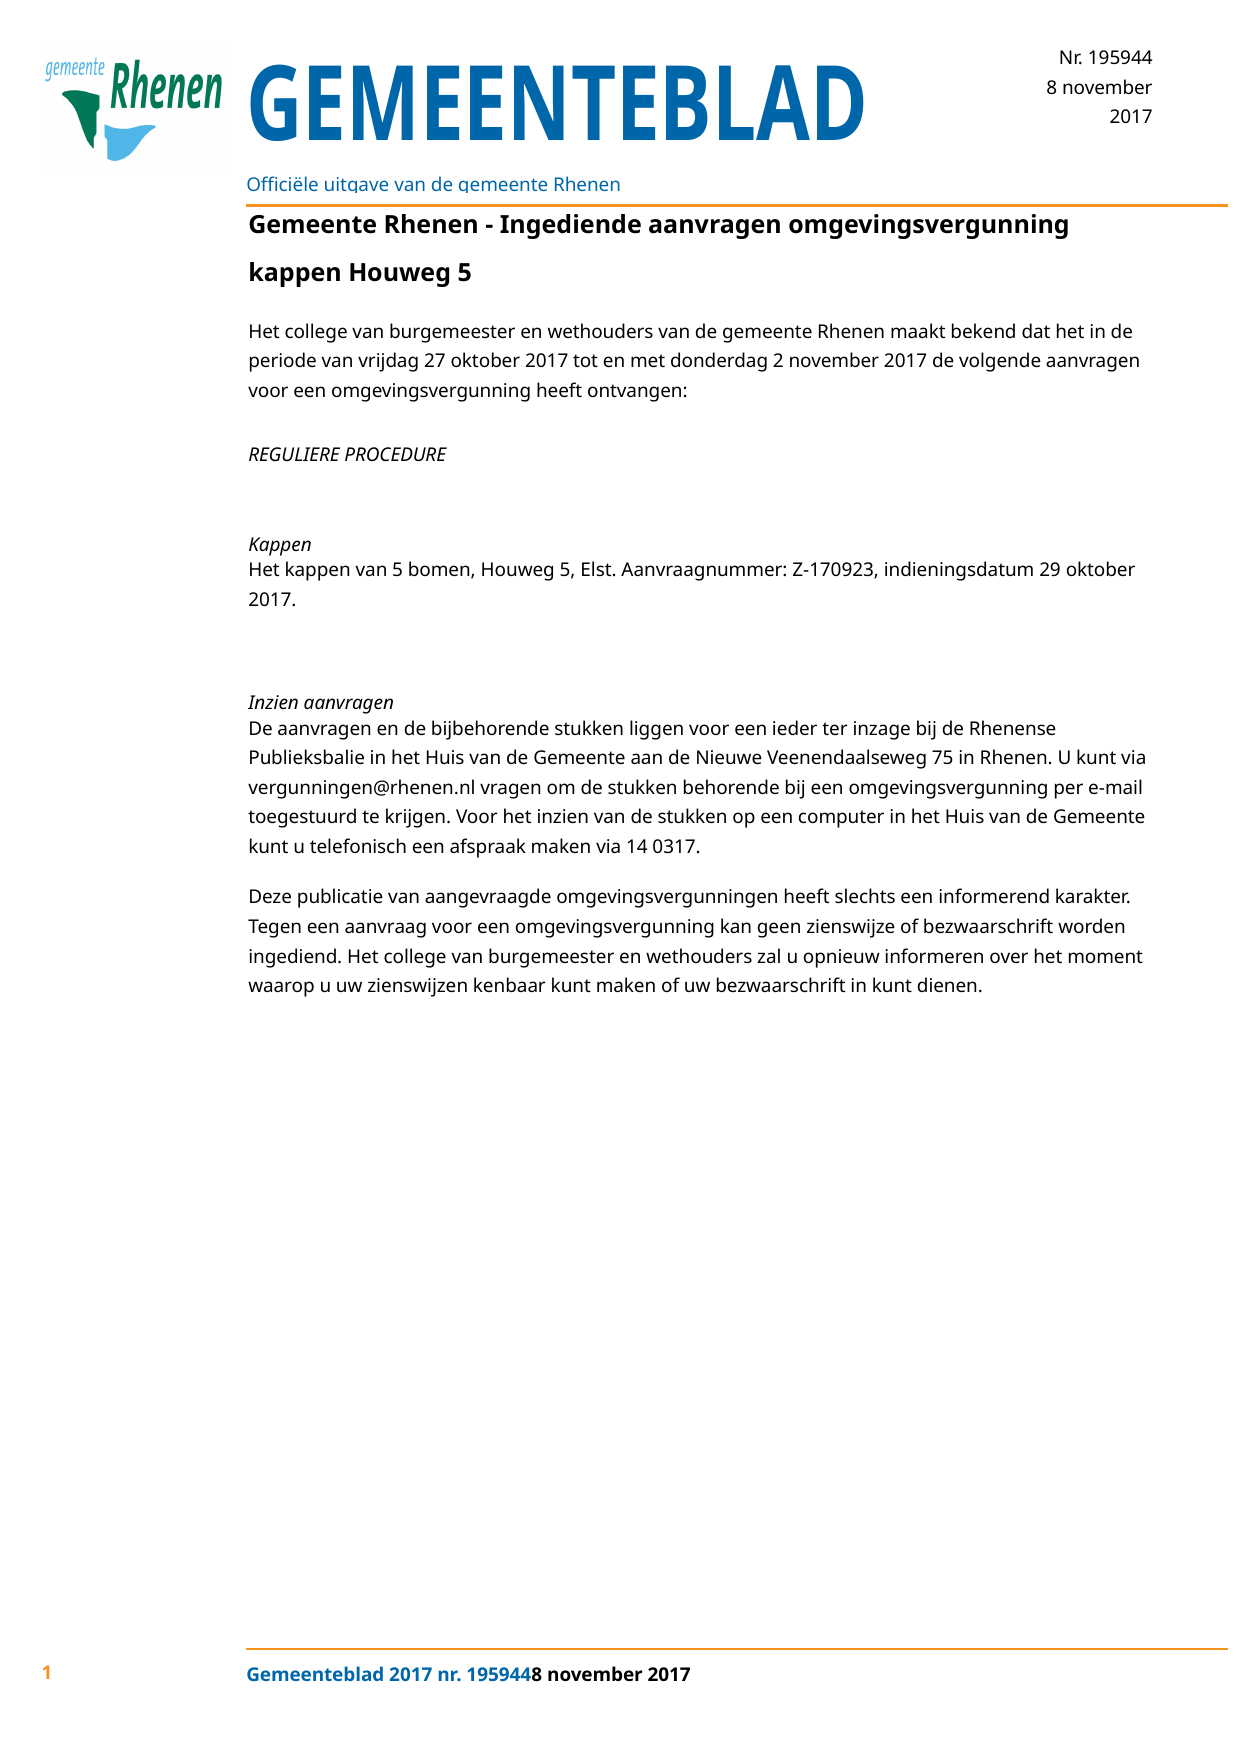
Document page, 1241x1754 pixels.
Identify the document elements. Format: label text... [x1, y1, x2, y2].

text REGULIERE PROCEDURE [248, 441, 1152, 467]
text Deze publicatie van aangevraagde omgevingsvergunningen heeft slechts een informerend karakter. Tegen een aanvraag voor een omgevingsvergunning kan geen zienswijze of bezwaarschrift worden ingediend. Het college van burgemeester en wethouders zal u opnieuw informeren over het moment waarop u uw zienswijzen kenbaar kunt maken of uw bezwaarschrift in kunt dienen. [248, 884, 1152, 998]
text Het college van burgemeester en wethouders van de gemeente Rhenen maakt bekend dat het in de periode van vrijdag 27 oktober 2017 tot en met donderdag 2 november 2017 de volgende aanvragen voor een omgevingsvergunning heeft ontvangen: [248, 318, 1152, 403]
text Het kappen van 5 bomen, Houweg 5, Elst. Aanvraagnummer: Z-170923, indieningsdatum 29 oktober 2017. [248, 556, 1152, 612]
text De aanvragen en de bijbehorende stukken liggen voor een ieder ter inzage bij de Rhenense Publieksbalie in het Huis van de Gemeente aan de Nieuwe Veenendaalseweg 75 in Rhenen. U kunt via vergunningen@rhenen.nl vragen om de stukken behorende bij een omgevingsvergunning per e-mail toegestuurd te krijgen. Voor het inzien van de stukken op een computer in het Huis van de Gemeente kunt u telefonisch een afspraak maken via 14 0317. [248, 715, 1152, 859]
text Gemeente Rhenen - Ingediende aanvragen omgevingsvergunning kappen Houweg 5 [248, 207, 1152, 288]
picture [41, 47, 231, 172]
text Inzien aanvragen [248, 689, 1152, 715]
text Kappen [248, 531, 1152, 556]
